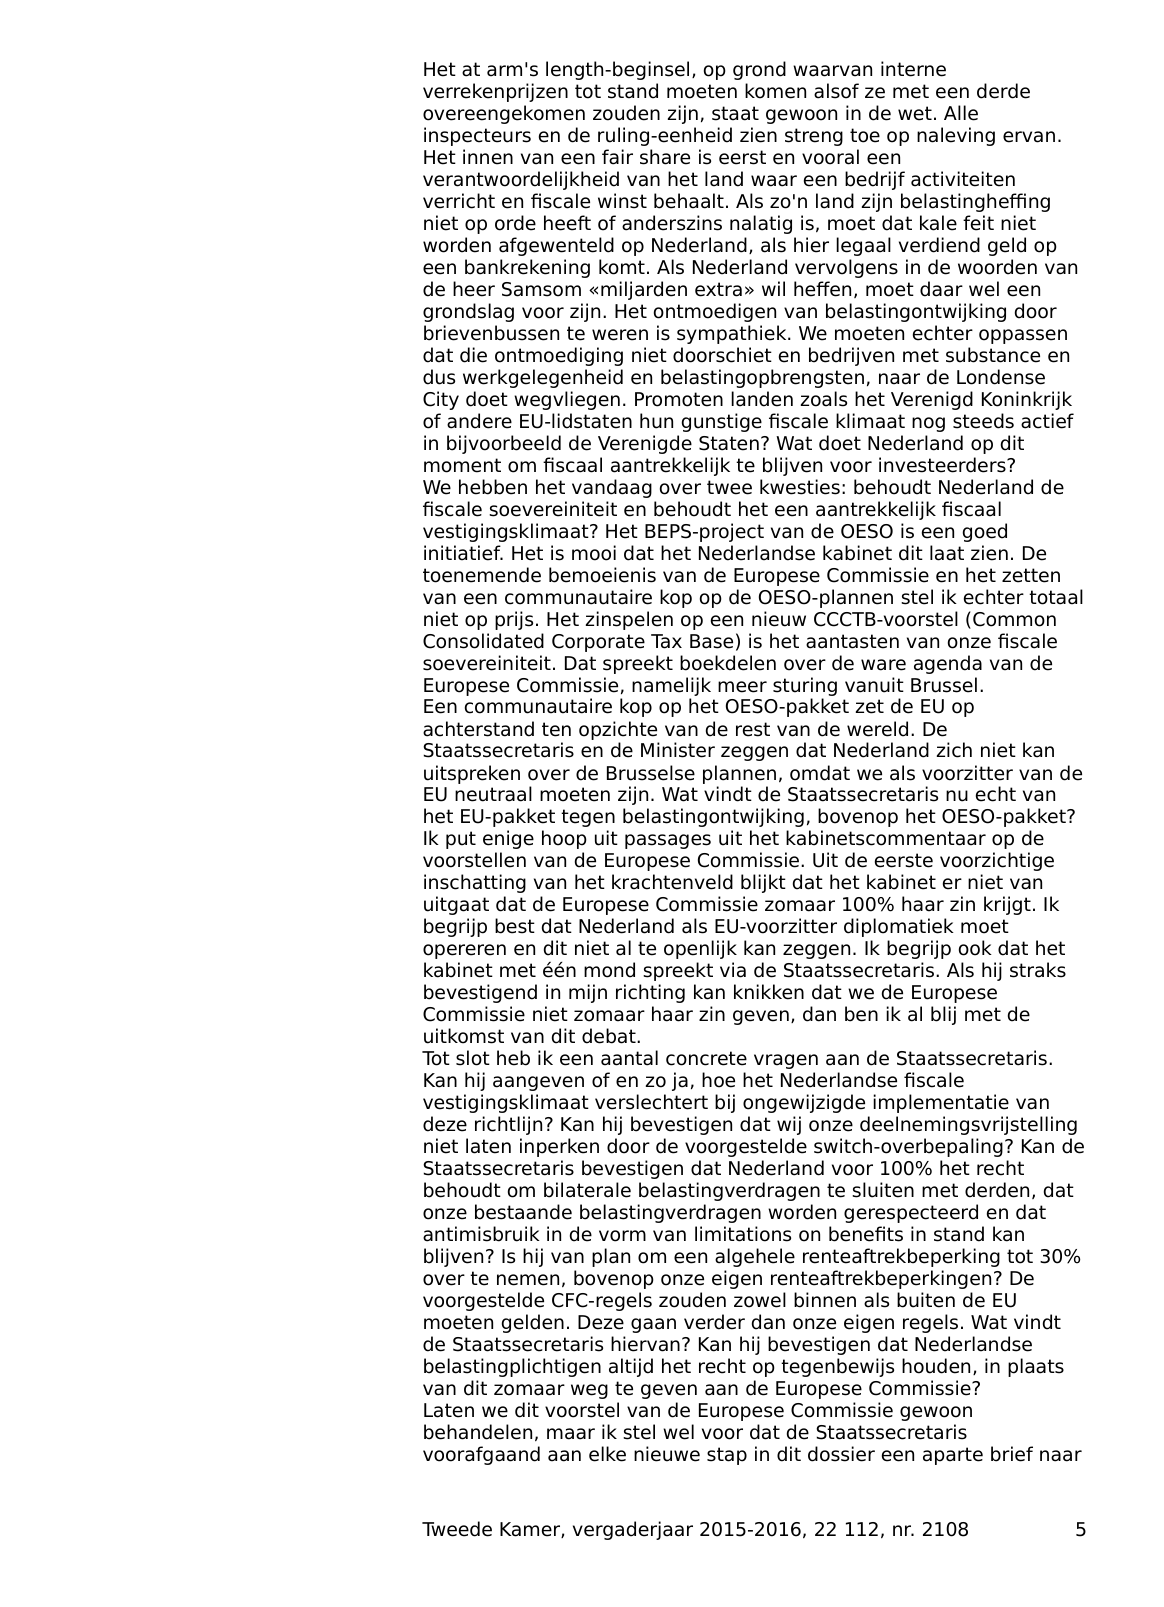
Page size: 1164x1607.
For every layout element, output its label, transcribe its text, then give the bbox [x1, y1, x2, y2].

text Laten we dit voorstel van de Europese Commissie gewoon behandelen, maar ik stel wel voor dat de Staatssecretaris voorafgaand aan elke nieuwe stap in dit dossier een aparte brief naar [422, 1400, 1087, 1466]
text Het at arm's length-beginsel, op grond waarvan interne verrekenprijzen tot stand moeten komen alsof ze met een derde overeengekomen zouden zijn, staat gewoon in de wet. Alle inspecteurs en de ruling-eenheid zien streng toe op naleving ervan. Het innen van een fair share is eerst en vooral een verantwoordelijkheid van het land waar een bedrijf activiteiten verricht en fiscale winst behaalt. Als zo'n land zijn belastingheffing niet op orde heeft of anderszins nalatig is, moet dat kale feit niet worden afgewenteld op Nederland, als hier legaal verdiend geld op een bankrekening komt. Als Nederland vervolgens in de woorden van de heer Samsom «miljarden extra» wil heffen, moet daar wel een grondslag voor zijn. Het ontmoedigen van belastingontwijking door brievenbussen te weren is sympathiek. We moeten echter oppassen dat die ontmoediging niet doorschiet en bedrijven met substance en dus werkgelegenheid en belastingopbrengsten, naar de Londense City doet wegvliegen. Promoten landen zoals het Verenigd Koninkrijk of andere EU-lidstaten hun gunstige fiscale klimaat nog steeds actief in bijvoorbeeld de Verenigde Staten? Wat doet Nederland op dit moment om fiscaal aantrekkelijk te blijven voor investeerders? [422, 59, 1087, 477]
text We hebben het vandaag over twee kwesties: behoudt Nederland de fiscale soevereiniteit en behoudt het een aantrekkelijk fiscaal vestigingsklimaat? Het BEPS-project van de OESO is een goed initiatief. Het is mooi dat het Nederlandse kabinet dit laat zien. De toenemende bemoeienis van de Europese Commissie en het zetten van een communautaire kop op de OESO-plannen stel ik echter totaal niet op prijs. Het zinspelen op een nieuw CCCTB-voorstel (Common Consolidated Corporate Tax Base) is het aantasten van onze fiscale soevereiniteit. Dat spreekt boekdelen over de ware agenda van de Europese Commissie, namelijk meer sturing vanuit Brussel. [422, 477, 1087, 696]
text Tot slot heb ik een aantal concrete vragen aan de Staatssecretaris. Kan hij aangeven of en zo ja, hoe het Nederlandse fiscale vestigingsklimaat verslechtert bij ongewijzigde implementatie van deze richtlijn? Kan hij bevestigen dat wij onze deelnemingsvrijstelling niet laten inperken door de voorgestelde switch-overbepaling? Kan de Staatssecretaris bevestigen dat Nederland voor 100% het recht behoudt om bilaterale belastingverdragen te sluiten met derden, dat onze bestaande belastingverdragen worden gerespecteerd en dat antimisbruik in de vorm van limitations on benefits in stand kan blijven? Is hij van plan om een algehele renteaftrekbeperking tot 30% over te nemen, bovenop onze eigen renteaftrekbeperkingen? De voorgestelde CFC-regels zouden zowel binnen als buiten de EU moeten gelden. Deze gaan verder dan onze eigen regels. Wat vindt de Staatssecretaris hiervan? Kan hij bevestigen dat Nederlandse belastingplichtigen altijd het recht op tegenbewijs houden, in plaats van dit zomaar weg te geven aan de Europese Commissie? [422, 1048, 1087, 1400]
text Een communautaire kop op het OESO-pakket zet de EU op achterstand ten opzichte van de rest van de wereld. De Staatssecretaris en de Minister zeggen dat Nederland zich niet kan uitspreken over de Brusselse plannen, omdat we als voorzitter van de EU neutraal moeten zijn. Wat vindt de Staatssecretaris nu echt van het EU-pakket tegen belastingontwijking, bovenop het OESO-pakket? Ik put enige hoop uit passages uit het kabinetscommentaar op de voorstellen van de Europese Commissie. Uit de eerste voorzichtige inschatting van het krachtenveld blijkt dat het kabinet er niet van uitgaat dat de Europese Commissie zomaar 100% haar zin krijgt. Ik begrijp best dat Nederland als EU-voorzitter diplomatiek moet opereren en dit niet al te openlijk kan zeggen. Ik begrijp ook dat het kabinet met één mond spreekt via de Staatssecretaris. Als hij straks bevestigend in mijn richting kan knikken dat we de Europese Commissie niet zomaar haar zin geven, dan ben ik al blij met de uitkomst van dit debat. [422, 696, 1087, 1048]
